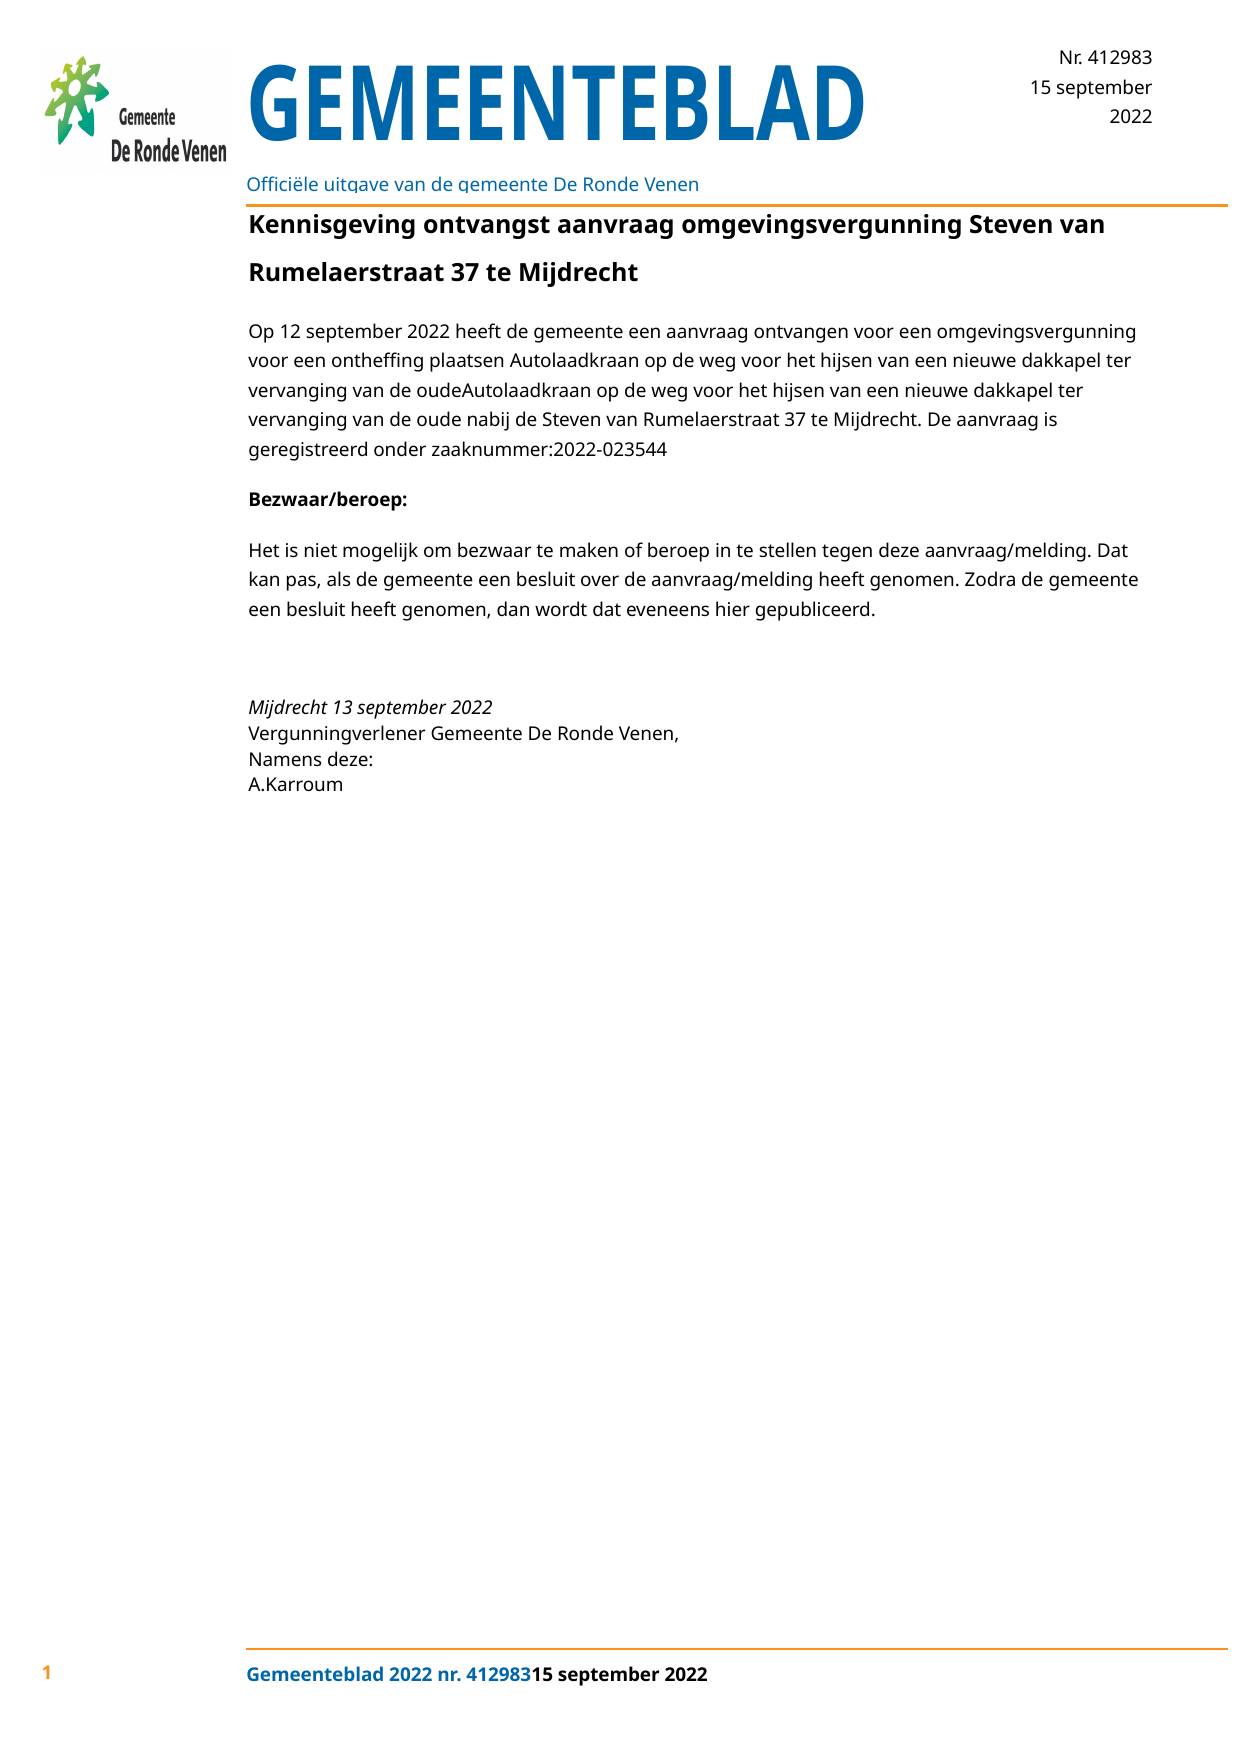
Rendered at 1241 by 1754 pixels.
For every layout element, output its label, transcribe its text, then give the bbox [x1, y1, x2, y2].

text Vergunningverlener Gemeente De Ronde Venen, [248, 720, 1152, 746]
text Mijdrecht 13 september 2022 [248, 694, 1152, 720]
text Bezwaar/beroep: [248, 487, 1152, 512]
text Kennisgeving ontvangst aanvraag omgevingsvergunning Steven van Rumelaerstraat 37 te Mijdrecht [248, 207, 1152, 288]
text Op 12 september 2022 heeft de gemeente een aanvraag ontvangen voor een omgevingsvergunning voor een ontheffing plaatsen Autolaadkraan op de weg voor het hijsen van een nieuwe dakkapel ter vervanging van de oudeAutolaadkraan op de weg voor het hijsen van een nieuwe dakkapel ter vervanging van de oude nabij de Steven van Rumelaerstraat 37 te Mijdrecht. De aanvraag is geregistreerd onder zaaknummer:2022-023544 [248, 318, 1152, 462]
picture [41, 47, 231, 172]
text A.Karroum [248, 772, 1152, 797]
text Namens deze: [248, 746, 1152, 772]
text Het is niet mogelijk om bezwaar te maken of beroep in te stellen tegen deze aanvraag/melding. Dat kan pas, als de gemeente een besluit over de aanvraag/melding heeft genomen. Zodra de gemeente een besluit heeft genomen, dan wordt dat eveneens hier gepubliceerd. [248, 537, 1152, 622]
